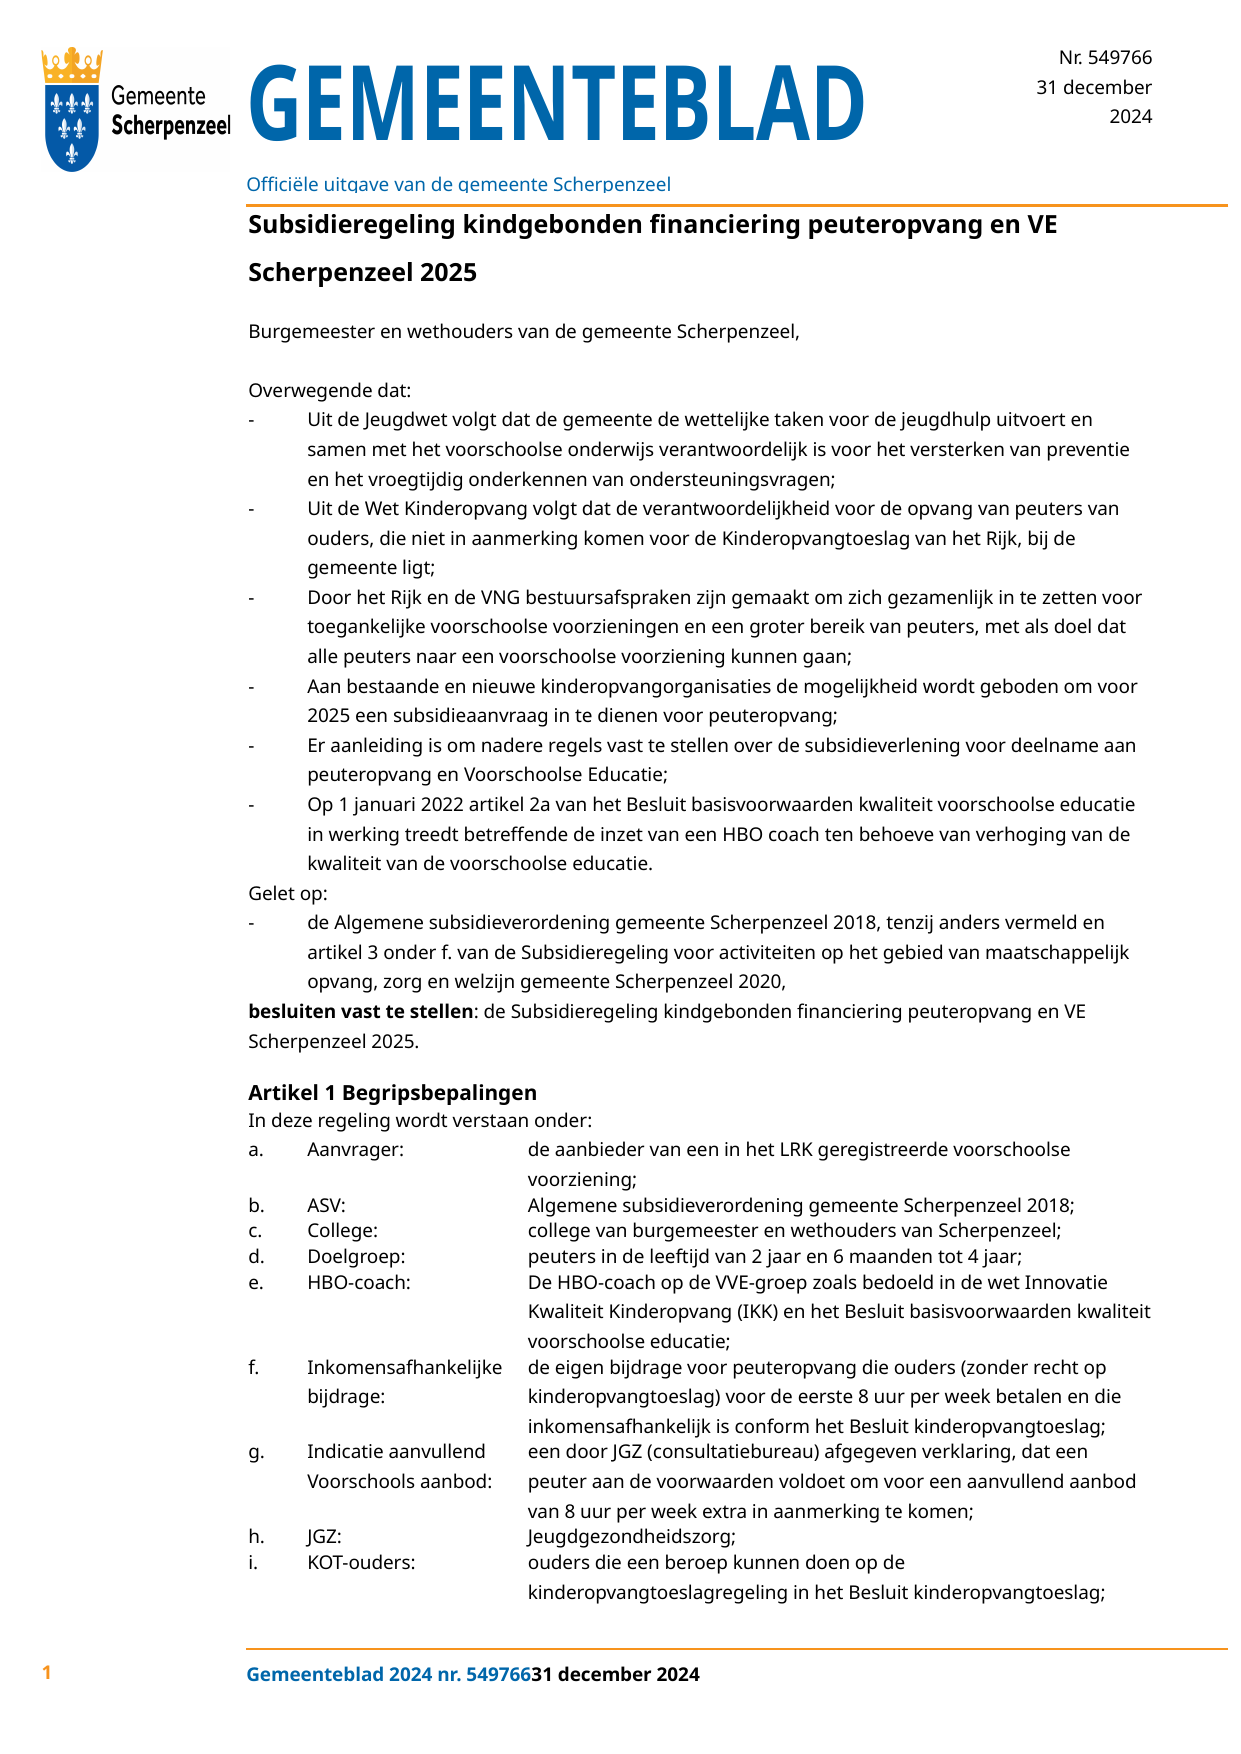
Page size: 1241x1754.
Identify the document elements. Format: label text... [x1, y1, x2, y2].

text besluiten vast te stellen: de Subsidieregeling kindgebonden financiering peuteropvang en VE Scherpenzeel 2025. [248, 998, 1152, 1054]
table_cell Doelgroep: [248, 1243, 528, 1269]
picture [41, 47, 231, 172]
table_cell college van burgemeester en wethouders van Scherpenzeel; [528, 1218, 1152, 1243]
table_cell KOT-ouders: [248, 1549, 528, 1605]
table_cell College: [248, 1218, 528, 1243]
list de Algemene subsidieverordening gemeente Scherpenzeel 2018, tenzij anders vermeld en artikel 3 onder f. van de Subsidieregeling voor activiteiten op het gebied van maatschappelijk opvang, zorg en welzijn gemeente Scherpenzeel 2020, [248, 909, 1152, 994]
list Op 1 januari 2022 artikel 2a van het Besluit basisvoorwaarden kwaliteit voorschoolse educatie in werking treedt betreffende de inzet van een HBO coach ten behoeve van verhoging van de kwaliteit van de voorschoolse educatie. [248, 791, 1152, 876]
text Overwegende dat: [248, 377, 1152, 403]
table_cell peuters in de leeftijd van 2 jaar en 6 maanden tot 4 jaar; [528, 1243, 1152, 1269]
table_cell de eigen bijdrage voor peuteropvang die ouders (zonder recht op kinderopvangtoeslag) voor de eerste 8 uur per week betalen en die inkomensafhankelijk is conform het Besluit kinderopvangtoeslag; [528, 1354, 1152, 1439]
table_cell Indicatie aanvullend Voorschools aanbod: [248, 1439, 528, 1524]
table_cell ASV: [248, 1192, 528, 1217]
table_cell ouders die een beroep kunnen doen op de kinderopvangtoeslagregeling in het Besluit kinderopvangtoeslag; [528, 1549, 1152, 1605]
list Door het Rijk en de VNG bestuursafspraken zijn gemaakt om zich gezamenlijk in te zetten voor toegankelijke voorschoolse voorzieningen en een groter bereik van peuters, met als doel dat alle peuters naar een voorschoolse voorziening kunnen gaan; [248, 584, 1152, 669]
table_cell HBO-coach: [248, 1269, 528, 1354]
text Burgemeester en wethouders van de gemeente Scherpenzeel, [248, 318, 1152, 344]
list Uit de Wet Kinderopvang volgt dat de verantwoordelijkheid voor de opvang van peuters van ouders, die niet in aanmerking komen voor de Kinderopvangtoeslag van het Rijk, bij de gemeente ligt; [248, 495, 1152, 580]
table_header de aanbieder van een in het LRK geregistreerde voorschoolse voorziening; [528, 1136, 1152, 1192]
table_cell De HBO-coach op de VVE-groep zoals bedoeld in de wet Innovatie Kwaliteit Kinderopvang (IKK) en het Besluit basisvoorwaarden kwaliteit voorschoolse educatie; [528, 1269, 1152, 1354]
text In deze regeling wordt verstaan onder: [248, 1107, 1152, 1132]
list Er aanleiding is om nadere regels vast te stellen over de subsidieverlening voor deelname aan peuteropvang en Voorschoolse Educatie; [248, 732, 1152, 787]
text Artikel 1 Begripsbepalingen [248, 1078, 1152, 1107]
list Aan bestaande en nieuwe kinderopvangorganisaties de mogelijkheid wordt geboden om voor 2025 een subsidieaanvraag in te dienen voor peuteropvang; [248, 673, 1152, 728]
list Uit de Jeugdwet volgt dat de gemeente de wettelijke taken voor de jeugdhulp uitvoert en samen met het voorschoolse onderwijs verantwoordelijk is voor het versterken van preventie en het vroegtijdig onderkennen van ondersteuningsvragen; [248, 407, 1152, 492]
text Gelet op: [248, 880, 1152, 906]
table_cell JGZ: [248, 1524, 528, 1549]
table_cell Algemene subsidieverordening gemeente Scherpenzeel 2018; [528, 1192, 1152, 1217]
text Subsidieregeling kindgebonden financiering peuteropvang en VE Scherpenzeel 2025 [248, 207, 1152, 288]
table_cell Jeugdgezondheidszorg; [528, 1524, 1152, 1549]
table_cell Inkomensafhankelijke bijdrage: [248, 1354, 528, 1439]
table_header Aanvrager: [248, 1136, 528, 1192]
table_cell een door JGZ (consultatiebureau) afgegeven verklaring, dat een peuter aan de voorwaarden voldoet om voor een aanvullend aanbod van 8 uur per week extra in aanmerking te komen; [528, 1439, 1152, 1524]
